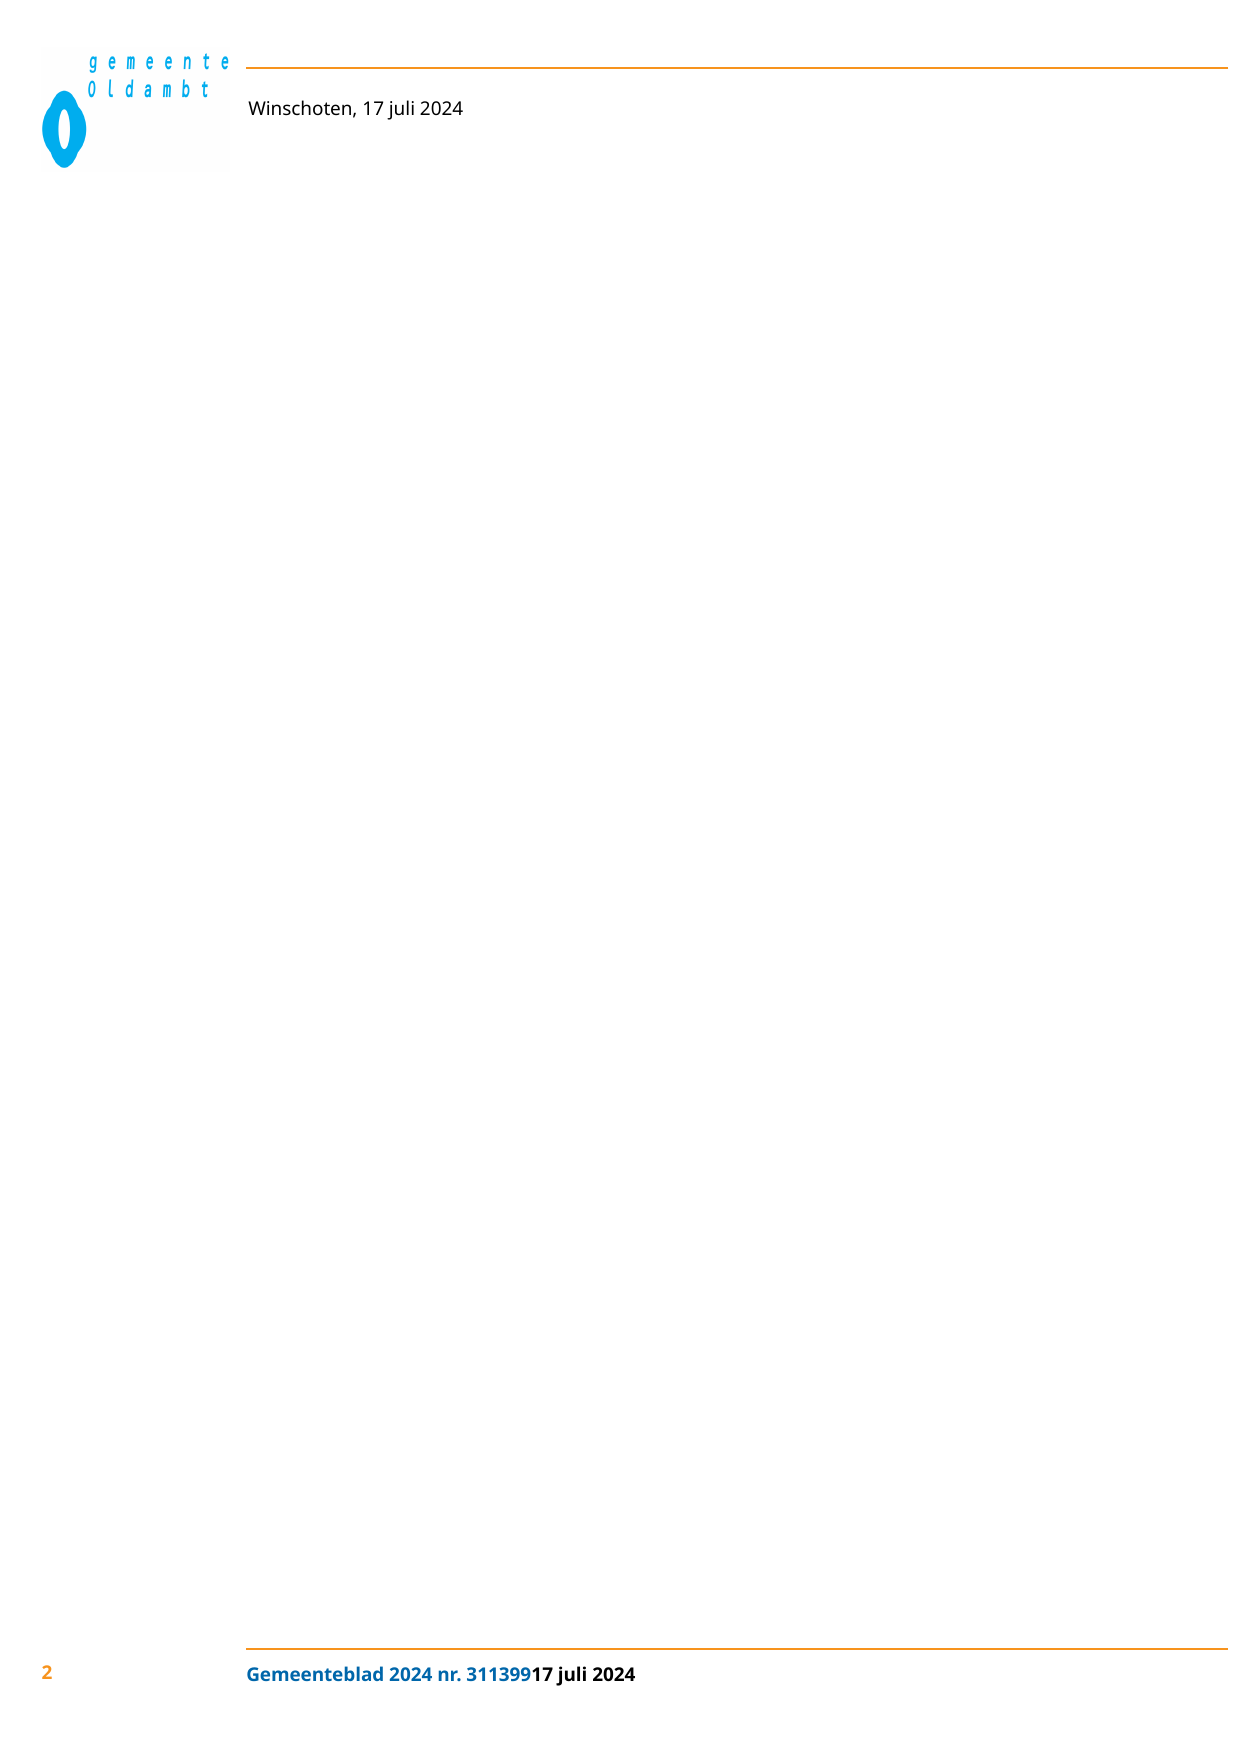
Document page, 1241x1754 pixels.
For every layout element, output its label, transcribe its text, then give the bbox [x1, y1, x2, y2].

picture [41, 47, 231, 172]
text Winschoten, 17 juli 2024 [248, 95, 1152, 121]
